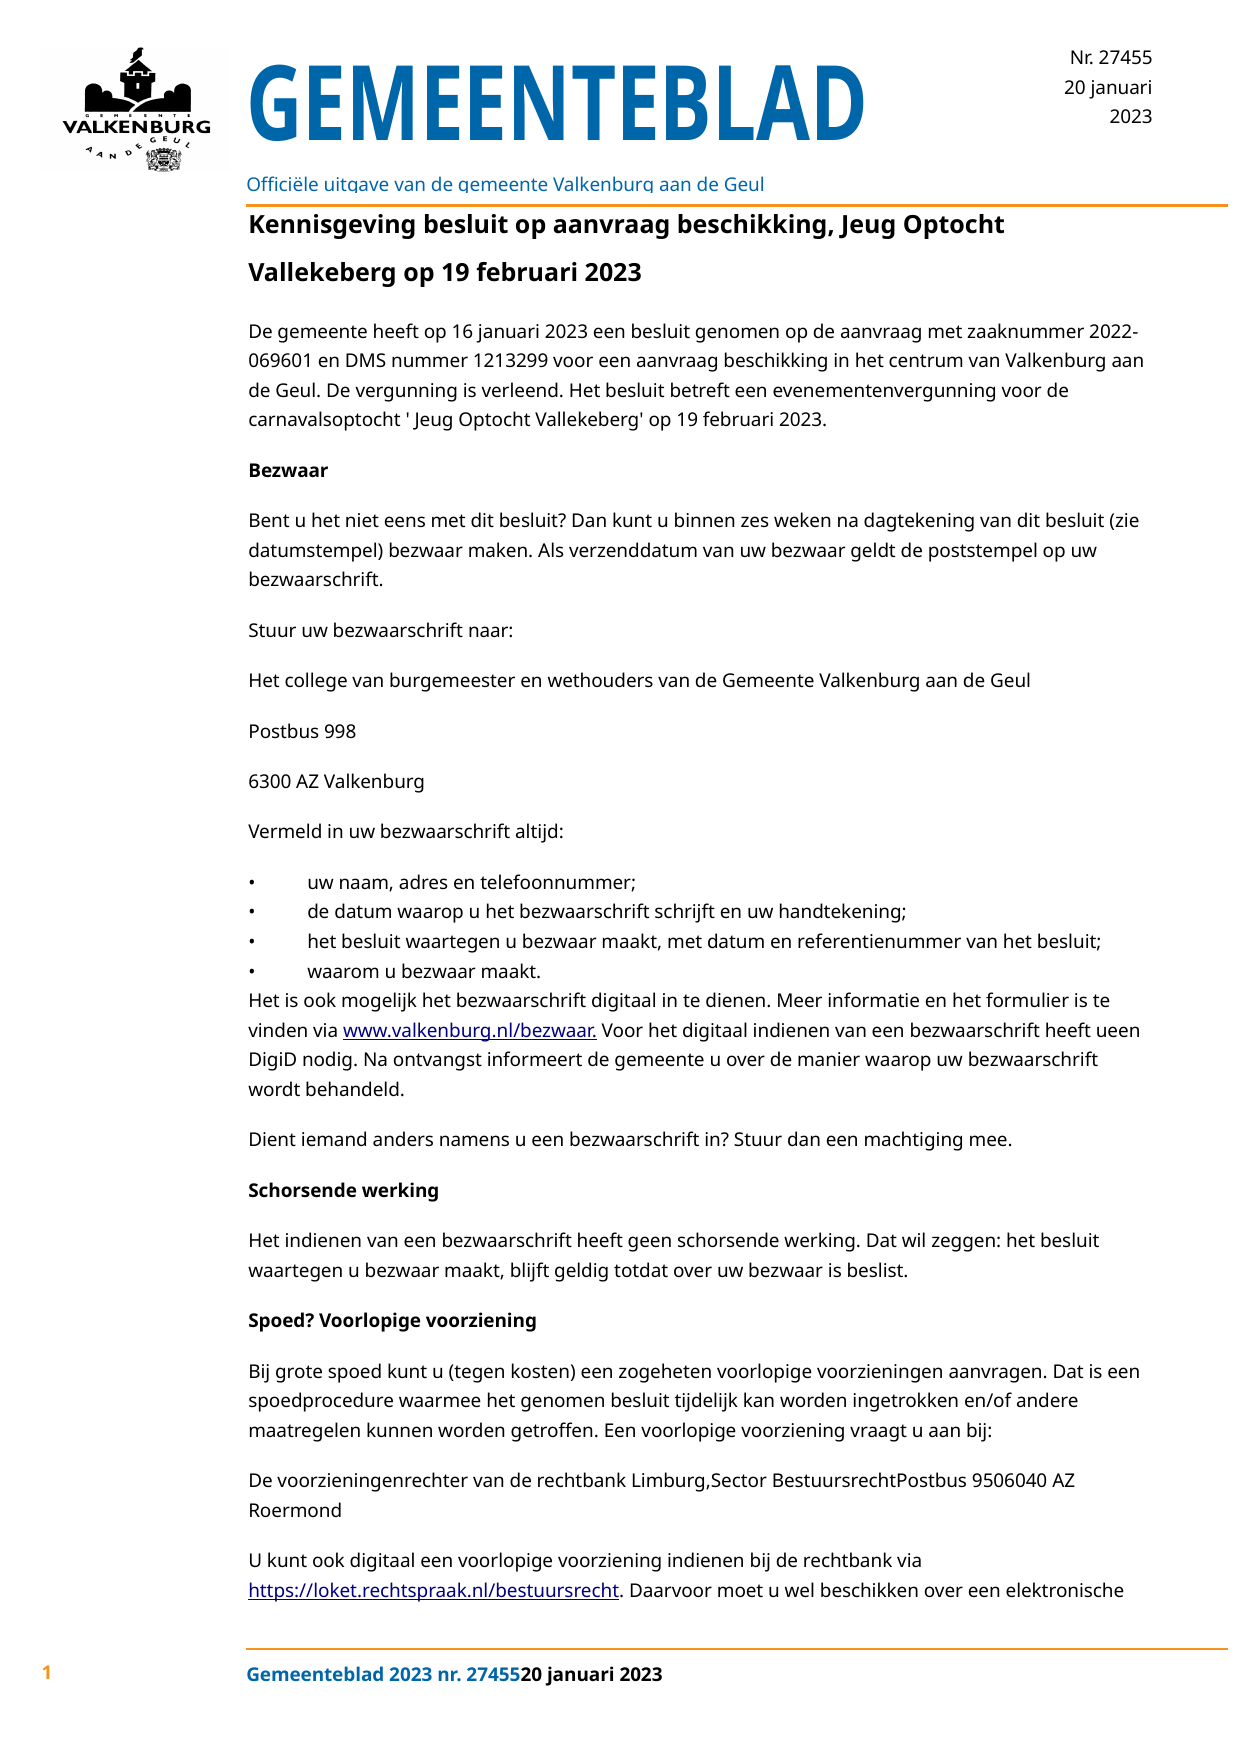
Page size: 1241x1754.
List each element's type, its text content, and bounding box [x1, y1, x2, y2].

text Dient iemand anders namens u een bezwaarschrift in? Stuur dan een machtiging mee. [248, 1127, 1152, 1152]
text 6300 AZ Valkenburg [248, 768, 1152, 794]
text De gemeente heeft op 16 januari 2023 een besluit genomen op de aanvraag met zaaknummer 2022-069601 en DMS nummer 1213299 voor een aanvraag beschikking in het centrum van Valkenburg aan de Geul. De vergunning is verleend. Het besluit betreft een evenementenvergunning voor de carnavalsoptocht ' Jeug Optocht Vallekeberg' op 19 februari 2023. [248, 318, 1152, 432]
text Spoed? Voorlopige voorziening [248, 1307, 1152, 1333]
text Bij grote spoed kunt u (tegen kosten) een zogeheten voorlopige voorzieningen aanvragen. Dat is een spoedprocedure waarmee het genomen besluit tijdelijk kan worden ingetrokken en/of andere maatregelen kunnen worden getroffen. Een voorlopige voorziening vraagt u aan bij: [248, 1358, 1152, 1443]
text Het indienen van een bezwaarschrift heeft geen schorsende werking. Dat wil zeggen: het besluit waartegen u bezwaar maakt, blijft geldig totdat over uw bezwaar is beslist. [248, 1227, 1152, 1283]
text Het college van burgemeester en wethouders van de Gemeente Valkenburg aan de Geul [248, 667, 1152, 693]
text Stuur uw bezwaarschrift naar: [248, 617, 1152, 643]
text U kunt ook digitaal een voorlopige voorziening indienen bij de rechtbank via https://loket.rechtspraak.nl/bestuursrecht. Daarvoor moet u wel beschikken over een elektronische [248, 1547, 1152, 1603]
text Vermeld in uw bezwaarschrift altijd: [248, 819, 1152, 844]
text Het is ook mogelijk het bezwaarschrift digitaal in te dienen. Meer informatie en het formulier is te vinden via www.valkenburg.nl/bezwaar. Voor het digitaal indienen van een bezwaarschrift heeft ueen DigiD nodig. Na ontvangst informeert de gemeente u over de manier waarop uw bezwaarschrift wordt behandeld. [248, 987, 1152, 1102]
list de datum waarop u het bezwaarschrift schrijft en uw handtekening; [248, 899, 1152, 924]
text Bezwaar [248, 457, 1152, 483]
text Kennisgeving besluit op aanvraag beschikking, Jeug Optocht Vallekeberg op 19 februari 2023 [248, 207, 1152, 288]
list waarom u bezwaar maakt. [248, 958, 1152, 984]
picture [41, 47, 231, 172]
text Bent u het niet eens met dit besluit? Dan kunt u binnen zes weken na dagtekening van dit besluit (zie datumstempel) bezwaar maken. Als verzenddatum van uw bezwaar geldt de poststempel op uw bezwaarschrift. [248, 507, 1152, 592]
text Schorsende werking [248, 1177, 1152, 1203]
text Postbus 998 [248, 718, 1152, 744]
text De voorzieningenrechter van de rechtbank Limburg,Sector BestuursrechtPostbus 9506040 AZ Roermond [248, 1467, 1152, 1523]
list het besluit waartegen u bezwaar maakt, met datum en referentienummer van het besluit; [248, 928, 1152, 954]
list uw naam, adres en telefoonnummer; [248, 869, 1152, 895]
